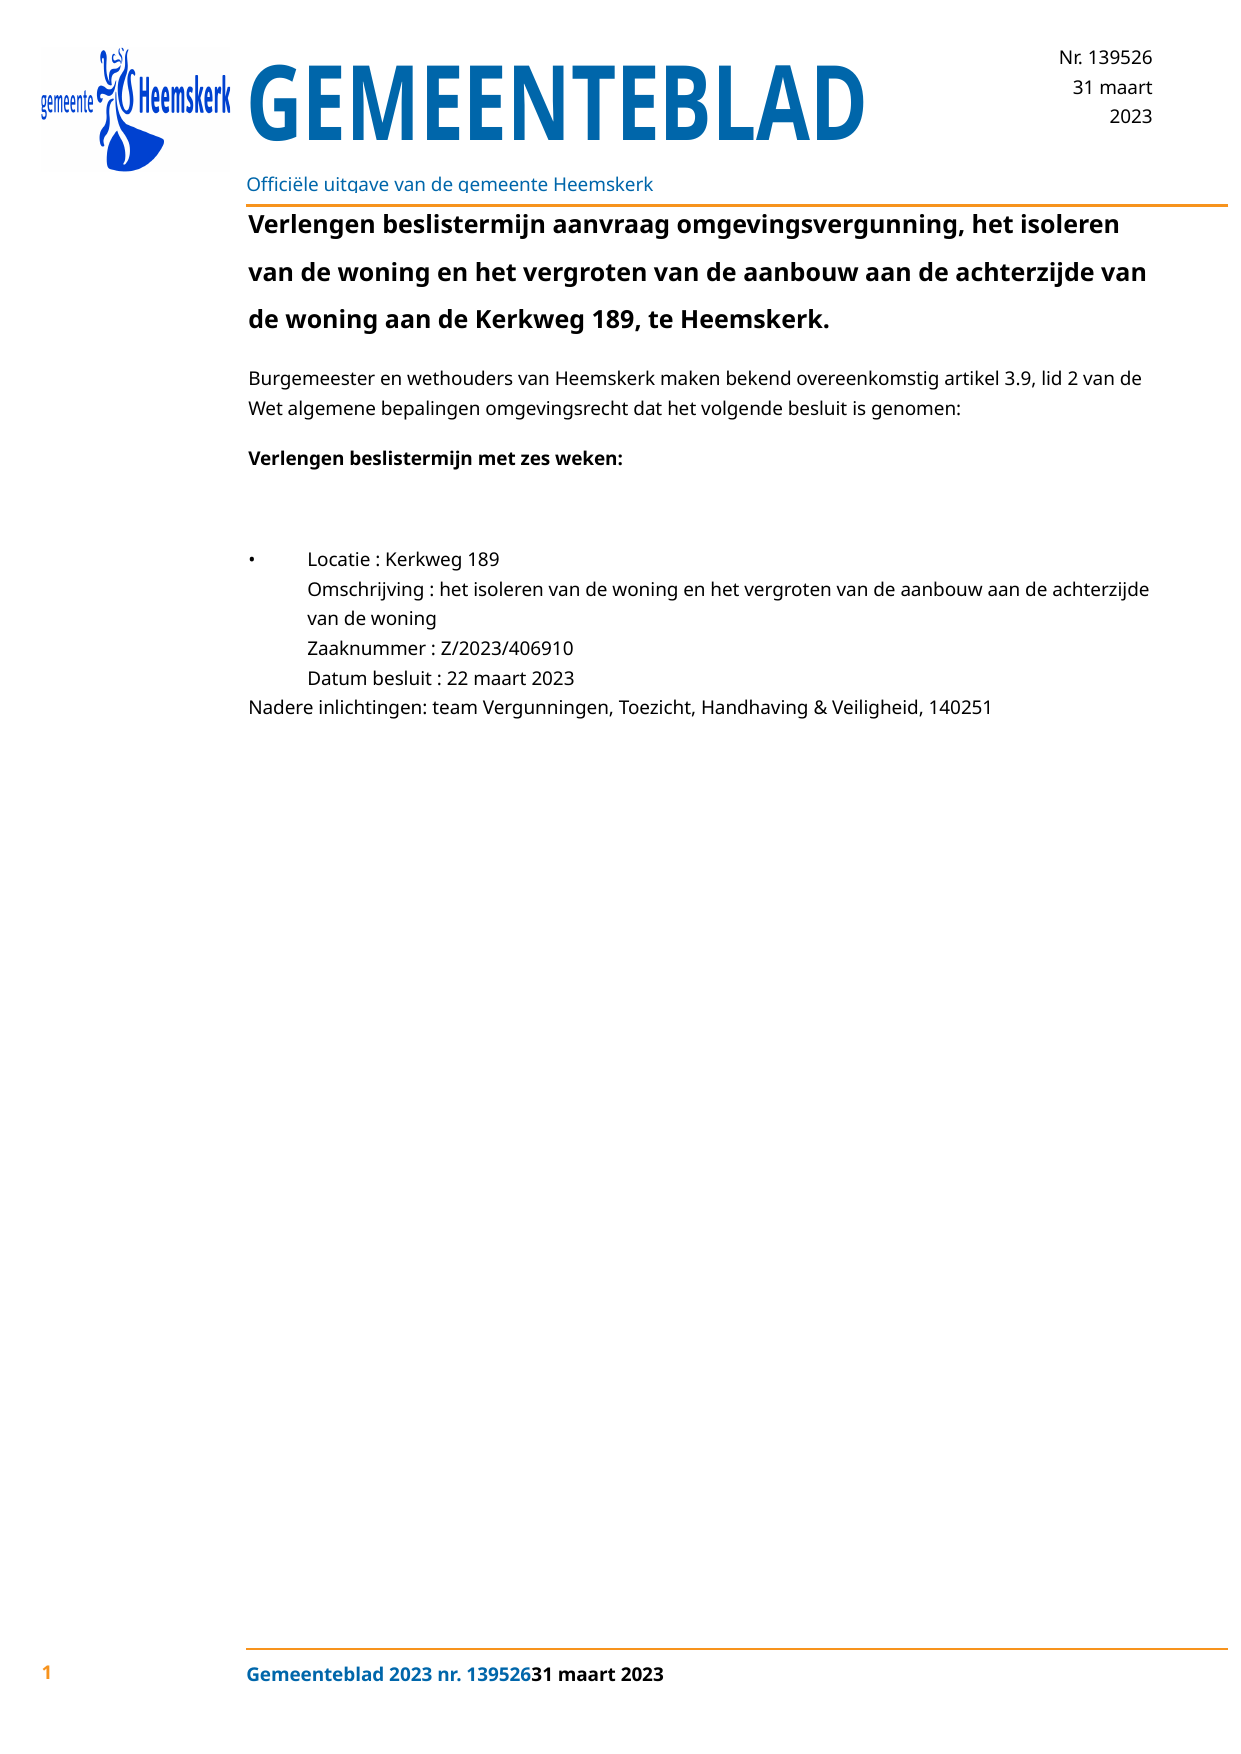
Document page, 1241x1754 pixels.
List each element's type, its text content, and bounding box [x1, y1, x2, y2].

text Verlengen beslistermijn aanvraag omgevingsvergunning, het isoleren van de woning en het vergroten van de aanbouw aan de achterzijde van de woning aan de Kerkweg 189, te Heemskerk. [248, 207, 1152, 336]
text Verlengen beslistermijn met zes weken: [248, 446, 1152, 471]
picture [41, 47, 231, 172]
list Zaaknummer : Z/2023/406910 [248, 635, 1152, 661]
text Burgemeester en wethouders van Heemskerk maken bekend overeenkomstig artikel 3.9, lid 2 van de Wet algemene bepalingen omgevingsrecht dat het volgende besluit is genomen: [248, 366, 1152, 421]
list Omschrijving : het isoleren van de woning en het vergroten van de aanbouw aan de achterzijde van de woning [248, 576, 1152, 631]
text Nadere inlichtingen: team Vergunningen, Toezicht, Handhaving & Veiligheid, 140251 [248, 694, 1152, 720]
list Datum besluit : 22 maart 2023 [248, 665, 1152, 690]
list Locatie : Kerkweg 189 [248, 546, 1152, 572]
